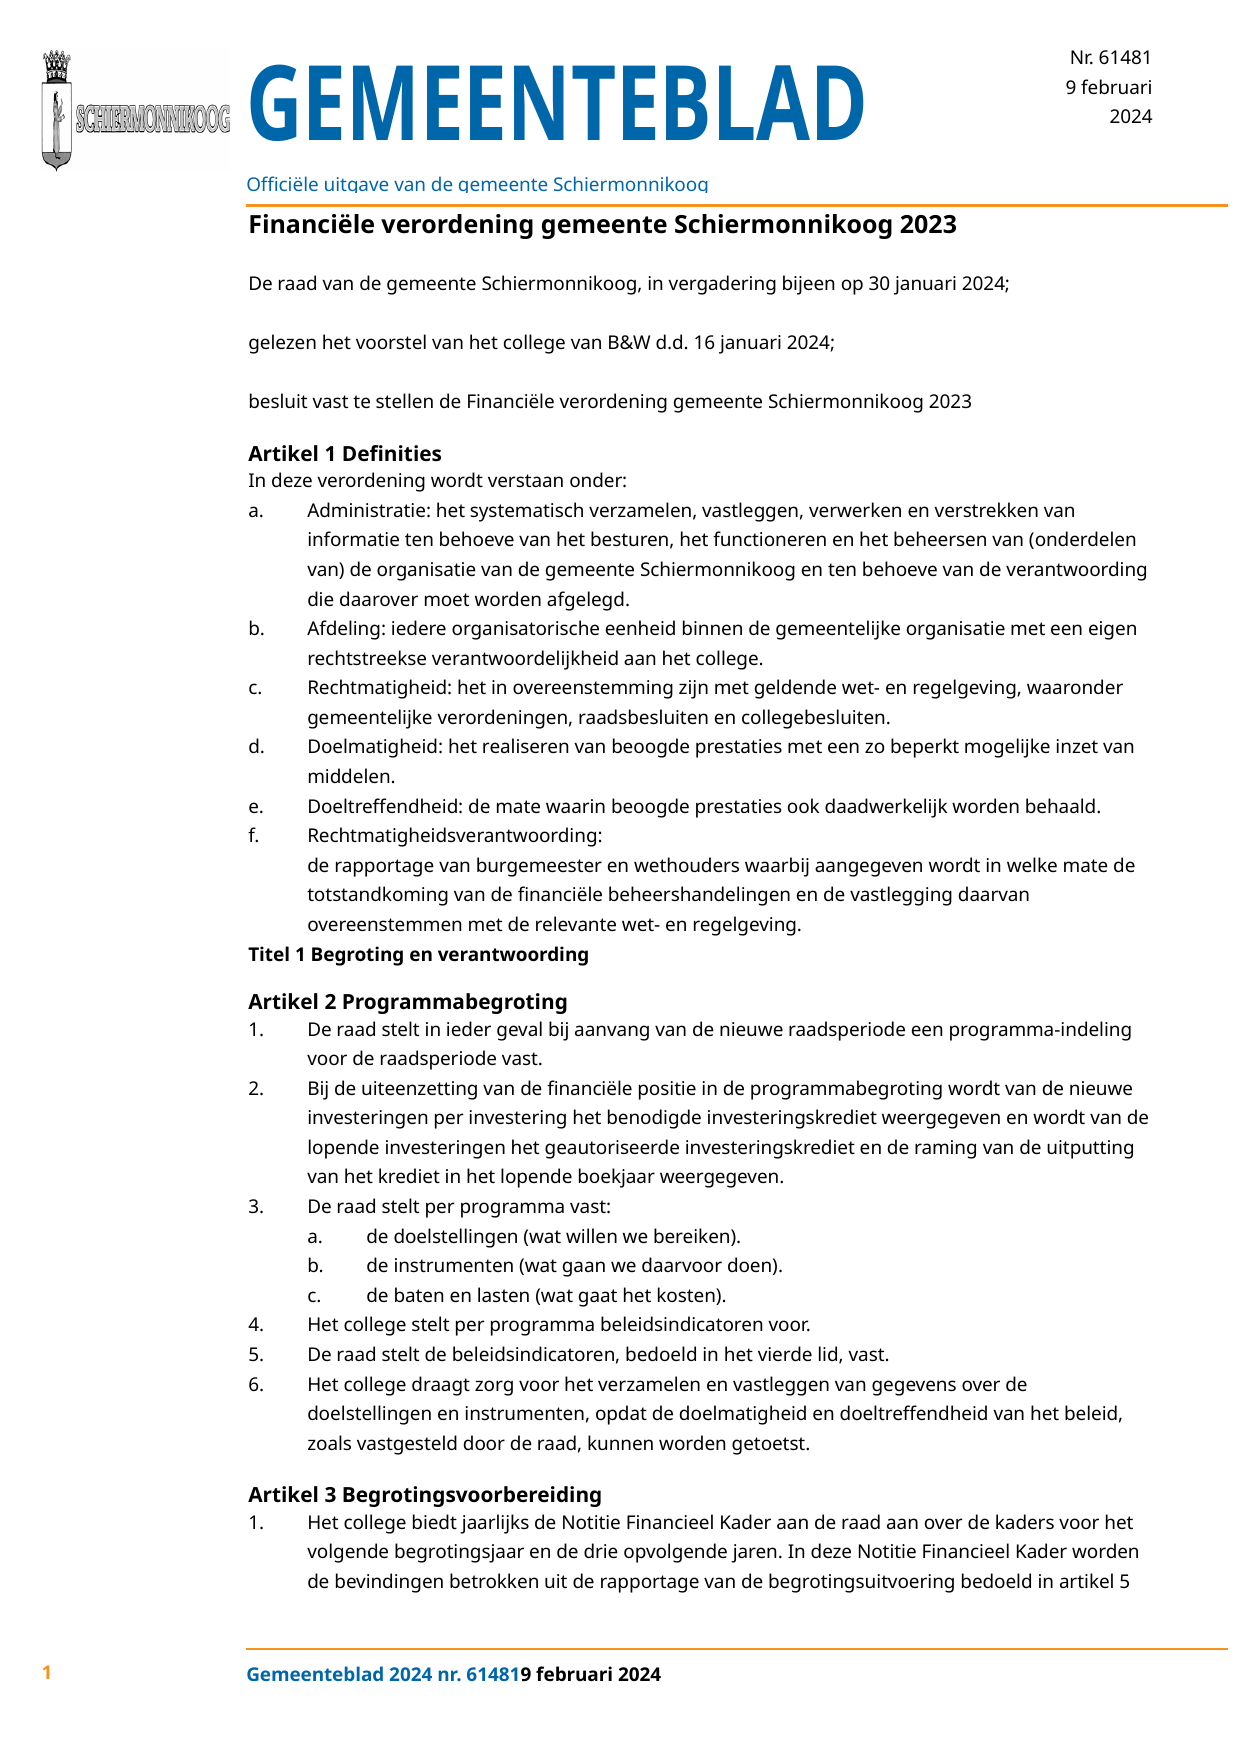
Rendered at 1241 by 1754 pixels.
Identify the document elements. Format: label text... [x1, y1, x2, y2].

list de instrumenten (wat gaan we daarvoor doen). [307, 1252, 1152, 1278]
list Bij de uiteenzetting van de financiële positie in de programmabegroting wordt van de nieuwe investeringen per investering het benodigde investeringskrediet weergegeven en wordt van de lopende investeringen het geautoriseerde investeringskrediet en de raming van de uitputting van het krediet in het lopende boekjaar weergegeven. [248, 1075, 1152, 1189]
picture [41, 47, 231, 172]
list De raad stelt in ieder geval bij aanvang van de nieuwe raadsperiode een programma-indeling voor de raadsperiode vast. [248, 1016, 1152, 1071]
list Rechtmatigheid: het in overeenstemming zijn met geldende wet- en regelgeving, waaronder gemeentelijke verordeningen, raadsbesluiten en collegebesluiten. [248, 674, 1152, 730]
list Afdeling: iedere organisatorische eenheid binnen de gemeentelijke organisatie met een eigen rechtstreekse verantwoordelijkheid aan het college. [248, 615, 1152, 671]
text Artikel 1 Definities [248, 439, 1152, 467]
list de baten en lasten (wat gaat het kosten). [307, 1282, 1152, 1308]
text De raad van de gemeente Schiermonnikoog, in vergadering bijeen op 30 januari 2024; [248, 270, 1152, 296]
text Artikel 3 Begrotingsvoorbereiding [248, 1480, 1152, 1509]
list de rapportage van burgemeester en wethouders waarbij aangegeven wordt in welke mate de totstandkoming van de financiële beheershandelingen en de vastlegging daarvan overeenstemmen met de relevante wet- en regelgeving. [248, 852, 1152, 937]
text Artikel 2 Programmabegroting [248, 987, 1152, 1016]
list de doelstellingen (wat willen we bereiken). [307, 1223, 1152, 1249]
list Het college stelt per programma beleidsindicatoren voor. [248, 1312, 1152, 1337]
list Administratie: het systematisch verzamelen, vastleggen, verwerken en verstrekken van informatie ten behoeve van het besturen, het functioneren en het beheersen van (onderdelen van) de organisatie van de gemeente Schiermonnikoog en ten behoeve van de verantwoording die daarover moet worden afgelegd. [248, 497, 1152, 612]
list Doeltreffendheid: de mate waarin beoogde prestaties ook daadwerkelijk worden behaald. [248, 793, 1152, 819]
list Het college draagt zorg voor het verzamelen en vastleggen van gegevens over de doelstellingen en instrumenten, opdat de doelmatigheid en doeltreffendheid van het beleid, zoals vastgesteld door de raad, kunnen worden getoetst. [248, 1371, 1152, 1456]
text besluit vast te stellen de Financiële verordening gemeente Schiermonnikoog 2023 [248, 389, 1152, 414]
list Het college biedt jaarlijks de Notitie Financieel Kader aan de raad aan over de kaders voor het volgende begrotingsjaar en de drie opvolgende jaren. In deze Notitie Financieel Kader worden de bevindingen betrokken uit de rapportage van de begrotingsuitvoering bedoeld in artikel 5 [248, 1509, 1152, 1594]
text In deze verordening wordt verstaan onder: [248, 467, 1152, 493]
list De raad stelt de beleidsindicatoren, bedoeld in het vierde lid, vast. [248, 1341, 1152, 1367]
list De raad stelt per programma vast: [248, 1193, 1152, 1219]
list Rechtmatigheidsverantwoording: [248, 822, 1152, 848]
text gelezen het voorstel van het college van B&W d.d. 16 januari 2024; [248, 329, 1152, 355]
text Titel 1 Begroting en verantwoording [248, 941, 1152, 967]
text Financiële verordening gemeente Schiermonnikoog 2023 [248, 207, 1152, 241]
list Doelmatigheid: het realiseren van beoogde prestaties met een zo beperkt mogelijke inzet van middelen. [248, 734, 1152, 789]
